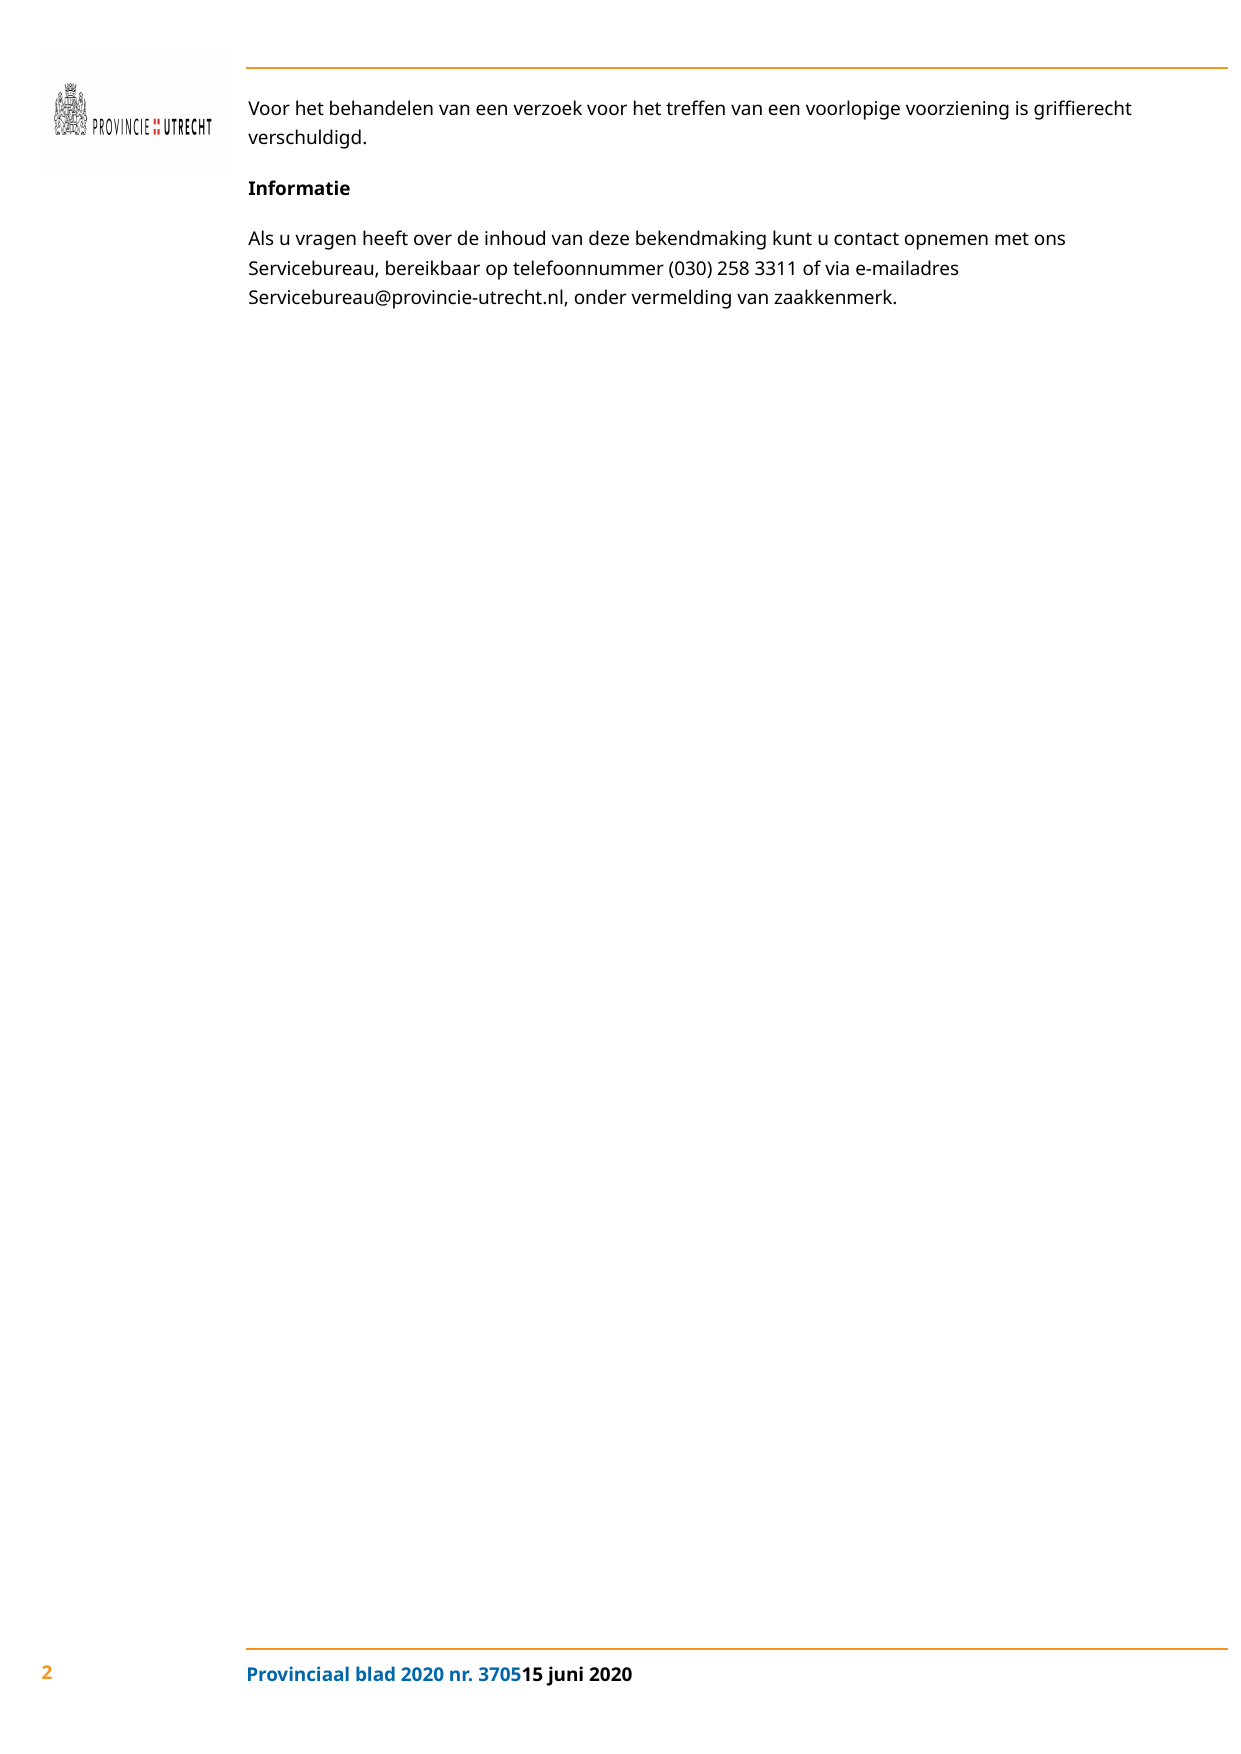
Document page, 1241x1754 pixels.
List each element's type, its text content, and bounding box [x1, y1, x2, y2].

text Voor het behandelen van een verzoek voor het treffen van een voorlopige voorziening is griffierecht verschuldigd. [248, 95, 1152, 150]
text Informatie [248, 175, 1152, 201]
text Als u vragen heeft over de inhoud van deze bekendmaking kunt u contact opnemen met ons Servicebureau, bereikbaar op telefoonnummer (030) 258 3311 of via e-mailadres Servicebureau@provincie-utrecht.nl, onder vermelding van zaakkenmerk. [248, 225, 1152, 310]
picture [41, 47, 231, 172]
